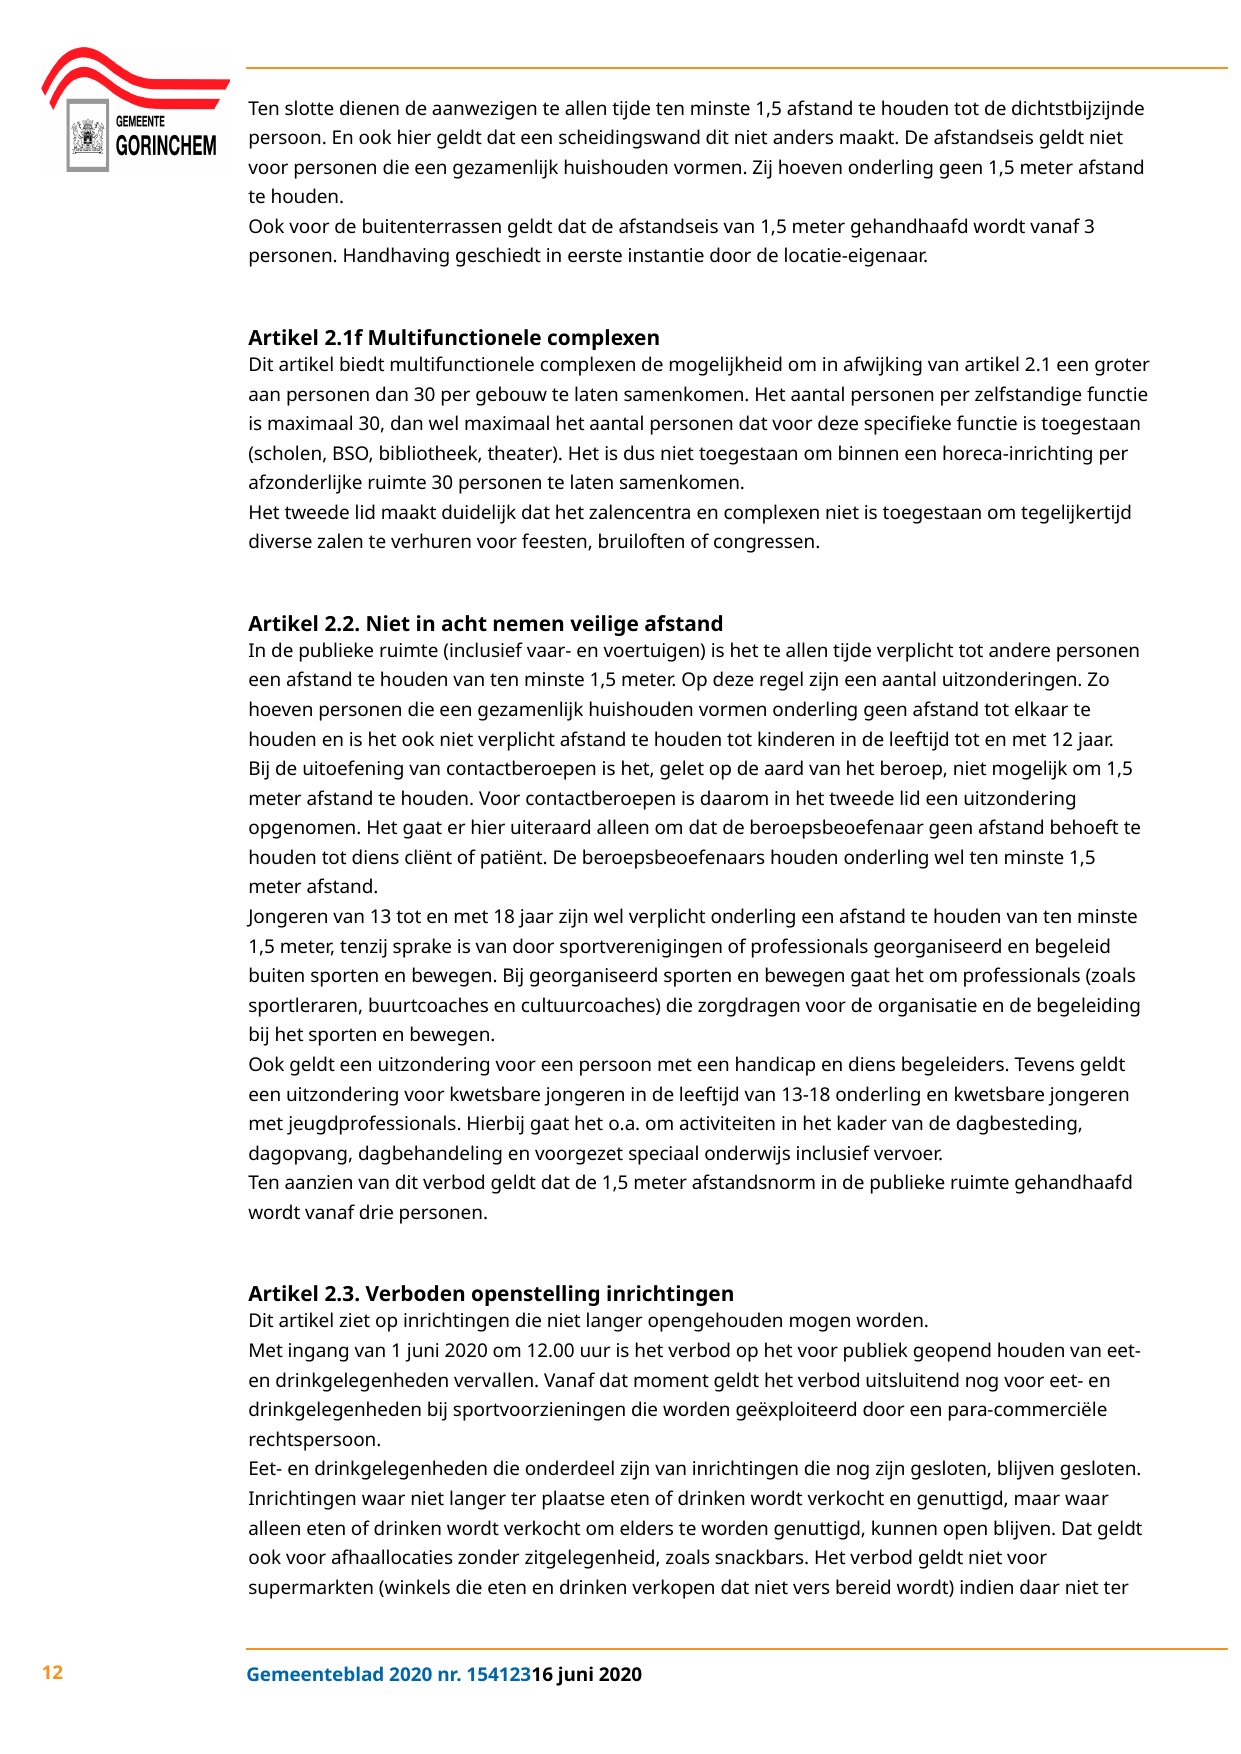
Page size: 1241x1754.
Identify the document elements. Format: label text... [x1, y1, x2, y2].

text Ook voor de buitenterrassen geldt dat de afstandseis van 1,5 meter gehandhaafd wordt vanaf 3 personen. Handhaving geschiedt in eerste instantie door de locatie-eigenaar. [248, 213, 1152, 268]
picture [41, 47, 231, 172]
text Het tweede lid maakt duidelijk dat het zalencentra en complexen niet is toegestaan om tegelijkertijd diverse zalen te verhuren voor feesten, bruiloften of congressen. [248, 499, 1152, 554]
text Artikel 2.3. Verboden openstelling inrichtingen [248, 1279, 1152, 1308]
text Ten slotte dienen de aanwezigen te allen tijde ten minste 1,5 afstand te houden tot de dichtstbijzijnde persoon. En ook hier geldt dat een scheidingswand dit niet anders maakt. De afstandseis geldt niet voor personen die een gezamenlijk huishouden vormen. Zij hoeven onderling geen 1,5 meter afstand te houden. [248, 95, 1152, 209]
text Ook geldt een uitzondering voor een persoon met een handicap en diens begeleiders. Tevens geldt een uitzondering voor kwetsbare jongeren in de leeftijd van 13-18 onderling en kwetsbare jongeren met jeugdprofessionals. Hierbij gaat het o.a. om activiteiten in het kader van de dagbesteding, dagopvang, dagbehandeling en voorgezet speciaal onderwijs inclusief vervoer. [248, 1051, 1152, 1166]
text Jongeren van 13 tot en met 18 jaar zijn wel verplicht onderling een afstand te houden van ten minste 1,5 meter, tenzij sprake is van door sportverenigingen of professionals georganiseerd en begeleid buiten sporten en bewegen. Bij georganiseerd sporten en bewegen gaat het om professionals (zoals sportleraren, buurtcoaches en cultuurcoaches) die zorgdragen voor de organisatie en de begeleiding bij het sporten en bewegen. [248, 903, 1152, 1047]
text Artikel 2.1f Multifunctionele complexen [248, 323, 1152, 351]
text Artikel 2.2. Niet in acht nemen veilige afstand [248, 609, 1152, 637]
text Ten aanzien van dit verbod geldt dat de 1,5 meter afstandsnorm in de publieke ruimte gehandhaafd wordt vanaf drie personen. [248, 1169, 1152, 1225]
text Met ingang van 1 juni 2020 om 12.00 uur is het verbod op het voor publiek geopend houden van eet- en drinkgelegenheden vervallen. Vanaf dat moment geldt het verbod uitsluitend nog voor eet- en drinkgelegenheden bij sportvoorzieningen die worden geëxploiteerd door een para-commerciële rechtspersoon. [248, 1337, 1152, 1452]
text Eet- en drinkgelegenheden die onderdeel zijn van inrichtingen die nog zijn gesloten, blijven gesloten. Inrichtingen waar niet langer ter plaatse eten of drinken wordt verkocht en genuttigd, maar waar alleen eten of drinken wordt verkocht om elders te worden genuttigd, kunnen open blijven. Dat geldt ook voor afhaallocaties zonder zitgelegenheid, zoals snackbars. Het verbod geldt niet voor supermarkten (winkels die eten en drinken verkopen dat niet vers bereid wordt) indien daar niet ter [248, 1456, 1152, 1599]
text Dit artikel ziet op inrichtingen die niet langer opengehouden mogen worden. [248, 1308, 1152, 1333]
text In de publieke ruimte (inclusief vaar- en voertuigen) is het te allen tijde verplicht tot andere personen een afstand te houden van ten minste 1,5 meter. Op deze regel zijn een aantal uitzonderingen. Zo hoeven personen die een gezamenlijk huishouden vormen onderling geen afstand tot elkaar te houden en is het ook niet verplicht afstand te houden tot kinderen in de leeftijd tot en met 12 jaar. [248, 637, 1152, 752]
text Bij de uitoefening van contactberoepen is het, gelet op de aard van het beroep, niet mogelijk om 1,5 meter afstand te houden. Voor contactberoepen is daarom in het tweede lid een uitzondering opgenomen. Het gaat er hier uiteraard alleen om dat de beroepsbeoefenaar geen afstand behoeft te houden tot diens cliënt of patiënt. De beroepsbeoefenaars houden onderling wel ten minste 1,5 meter afstand. [248, 755, 1152, 899]
text Dit artikel biedt multifunctionele complexen de mogelijkheid om in afwijking van artikel 2.1 een groter aan personen dan 30 per gebouw te laten samenkomen. Het aantal personen per zelfstandige functie is maximaal 30, dan wel maximaal het aantal personen dat voor deze specifieke functie is toegestaan (scholen, BSO, bibliotheek, theater). Het is dus niet toegestaan om binnen een horeca-inrichting per afzonderlijke ruimte 30 personen te laten samenkomen. [248, 351, 1152, 495]
